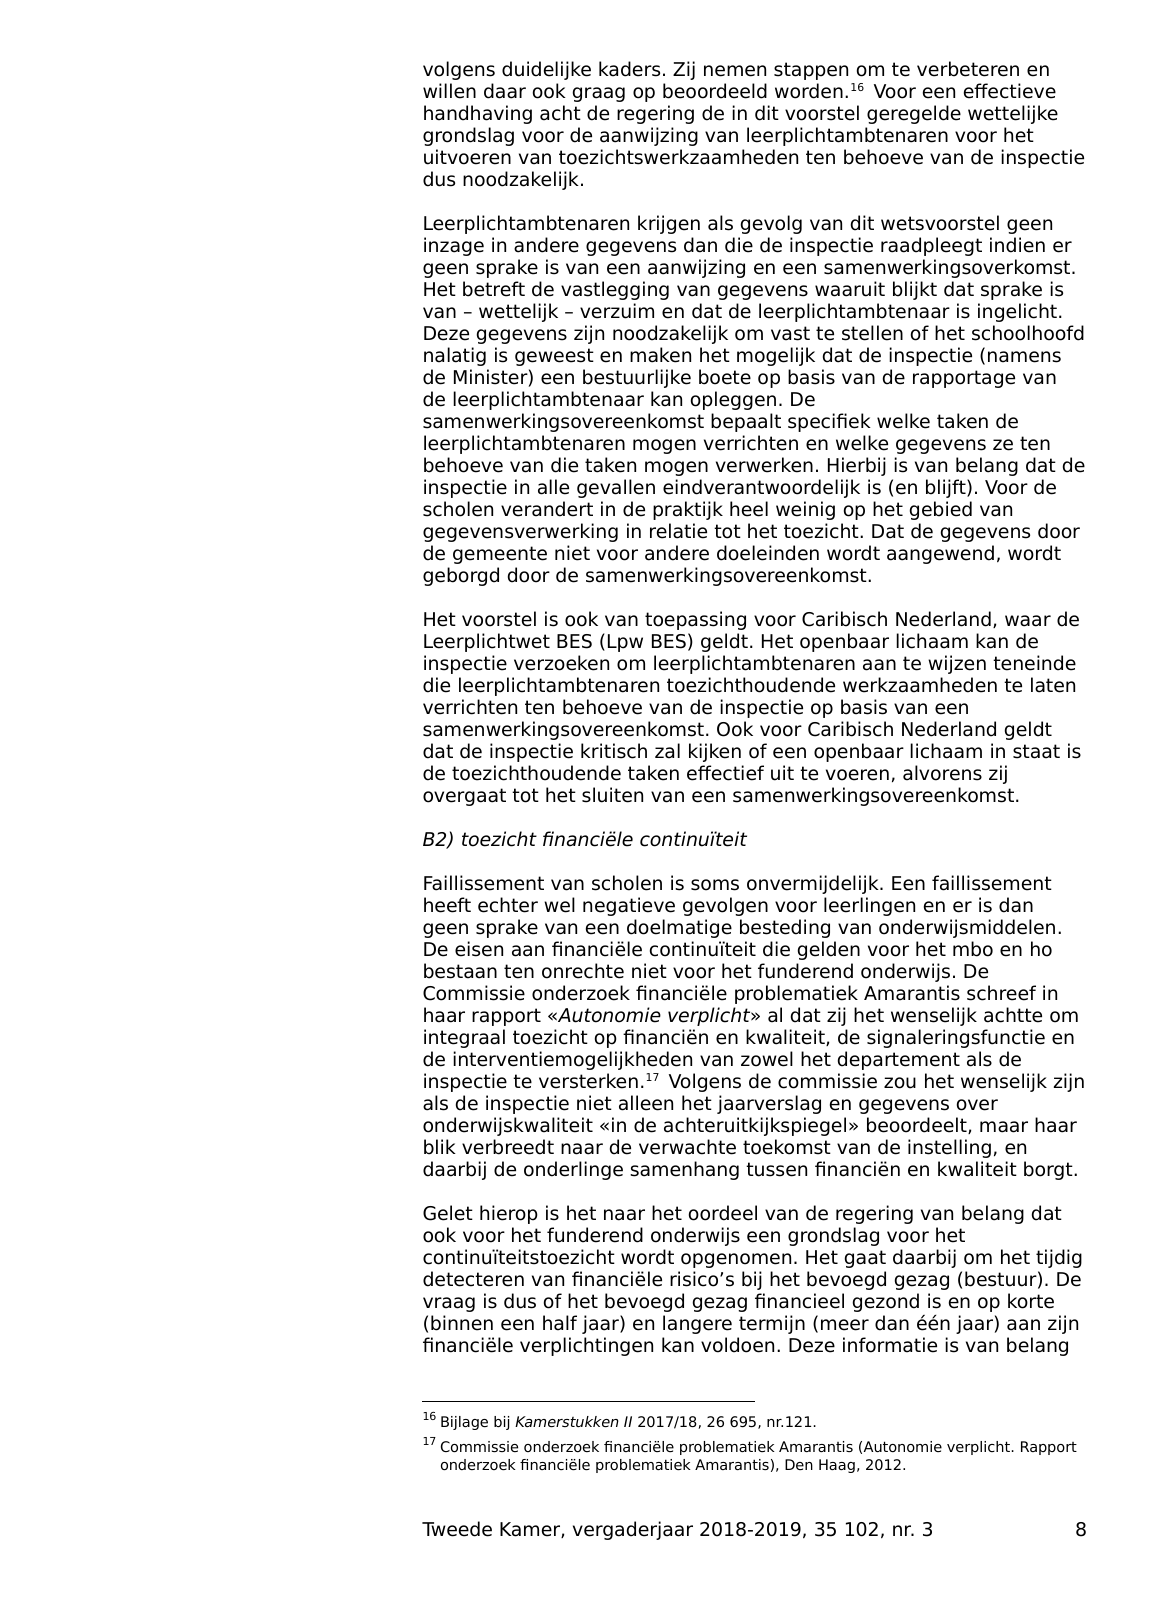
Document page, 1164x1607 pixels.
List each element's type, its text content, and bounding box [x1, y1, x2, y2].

text volgens duidelijke kaders. Zij nemen stappen om te verbeteren en willen daar ook graag op beoordeeld worden. Voor een effectieve handhaving acht de regering de in dit voorstel geregelde wettelijke grondslag voor de aanwijzing van leerplichtambtenaren voor het uitvoeren van toezichtswerkzaamheden ten behoeve van de inspectie dus noodzakelijk. [422, 59, 1087, 191]
text Gelet hierop is het naar het oordeel van de regering van belang dat ook voor het funderend onderwijs een grondslag voor het continuïteitstoezicht wordt opgenomen. Het gaat daarbij om het tijdig detecteren van financiële risico’s bij het bevoegd gezag (bestuur). De vraag is dus of het bevoegd gezag financieel gezond is en op korte (binnen een half jaar) en langere termijn (meer dan één jaar) aan zijn financiële verplichtingen kan voldoen. Deze informatie is van belang [422, 1203, 1087, 1357]
text Leerplichtambtenaren krijgen als gevolg van dit wetsvoorstel geen inzage in andere gegevens dan die de inspectie raadpleegt indien er geen sprake is van een aanwijzing en een samenwerkingsoverkomst. Het betreft de vastlegging van gegevens waaruit blijkt dat sprake is van – wettelijk – verzuim en dat de leerplichtambtenaar is ingelicht. Deze gegevens zijn noodzakelijk om vast te stellen of het schoolhoofd nalatig is geweest en maken het mogelijk dat de inspectie (namens de Minister) een bestuurlijke boete op basis van de rapportage van de leerplichtambtenaar kan opleggen. De samenwerkingsovereenkomst bepaalt specifiek welke taken de leerplichtambtenaren mogen verrichten en welke gegevens ze ten behoeve van die taken mogen verwerken. Hierbij is van belang dat de inspectie in alle gevallen eindverantwoordelijk is (en blijft). Voor de scholen verandert in de praktijk heel weinig op het gebied van gegevensverwerking in relatie tot het toezicht. Dat de gegevens door de gemeente niet voor andere doeleinden wordt aangewend, wordt geborgd door de samenwerkingsovereenkomst. [422, 213, 1087, 587]
subtitle B2) toezicht financiële continuïteit [422, 829, 1087, 851]
text Faillissement van scholen is soms onvermijdelijk. Een faillissement heeft echter wel negatieve gevolgen voor leerlingen en er is dan geen sprake van een doelmatige besteding van onderwijsmiddelen. De eisen aan financiële continuïteit die gelden voor het mbo en ho bestaan ten onrechte niet voor het funderend onderwijs. De Commissie onderzoek financiële problematiek Amarantis schreef in haar rapport «Autonomie verplicht» al dat zij het wenselijk achtte om integraal toezicht op financiën en kwaliteit, de signaleringsfunctie en de interventiemogelijkheden van zowel het departement als de inspectie te versterken. Volgens de commissie zou het wenselijk zijn als de inspectie niet alleen het jaarverslag en gegevens over onderwijskwaliteit «in de achteruitkijkspiegel» beoordeelt, maar haar blik verbreedt naar de verwachte toekomst van de instelling, en daarbij de onderlinge samenhang tussen financiën en kwaliteit borgt. [422, 873, 1087, 1181]
text Het voorstel is ook van toepassing voor Caribisch Nederland, waar de Leerplichtwet BES (Lpw BES) geldt. Het openbaar lichaam kan de inspectie verzoeken om leerplichtambtenaren aan te wijzen teneinde die leerplichtambtenaren toezichthoudende werkzaamheden te laten verrichten ten behoeve van de inspectie op basis van een samenwerkingsovereenkomst. Ook voor Caribisch Nederland geldt dat de inspectie kritisch zal kijken of een openbaar lichaam in staat is de toezichthoudende taken effectief uit te voeren, alvorens zij overgaat tot het sluiten van een samenwerkingsovereenkomst. [422, 609, 1087, 807]
text Commissie onderzoek financiële problematiek Amarantis (Autonomie verplicht. Rapport onderzoek financiële problematiek Amarantis), Den Haag, 2012. [422, 1435, 1087, 1474]
text Bijlage bij Kamerstukken II 2017/18, 26 695, nr.121. [422, 1410, 1087, 1432]
